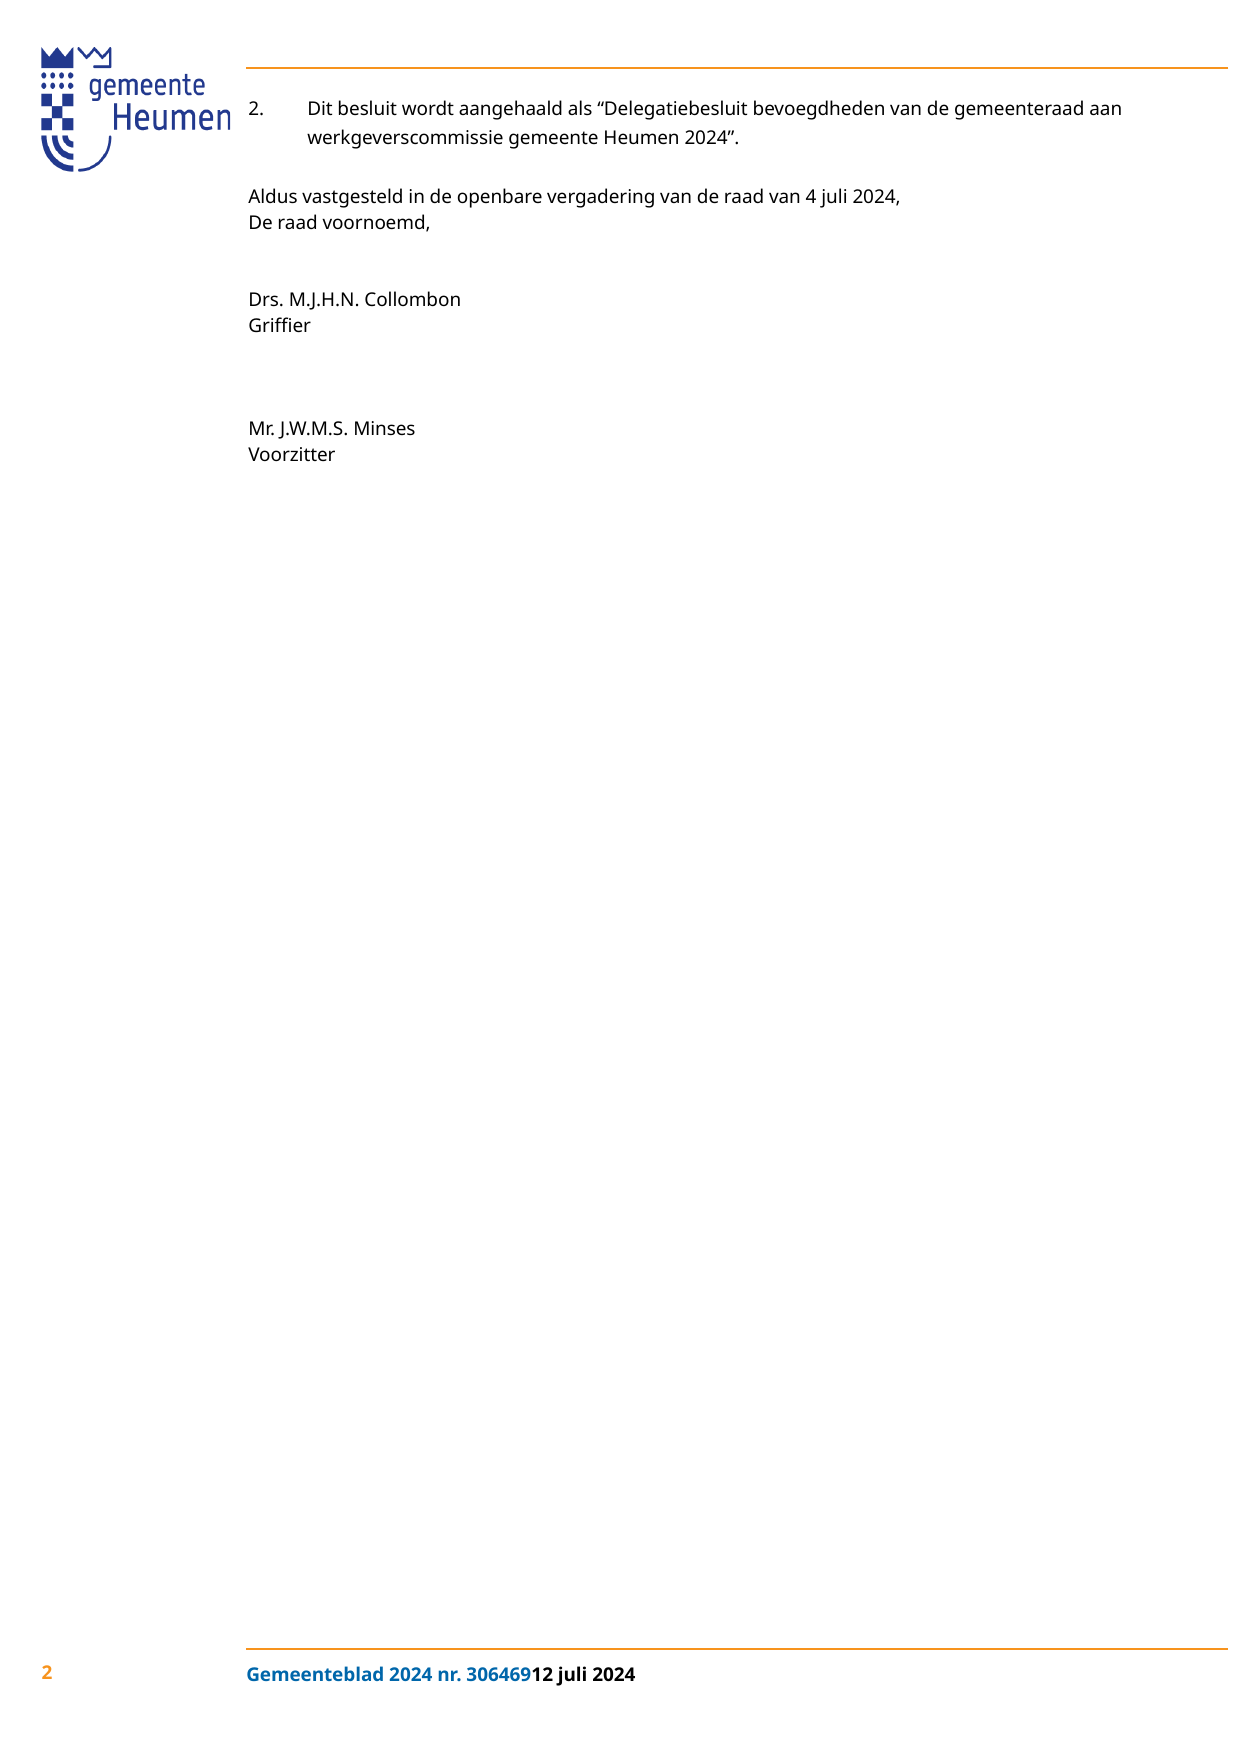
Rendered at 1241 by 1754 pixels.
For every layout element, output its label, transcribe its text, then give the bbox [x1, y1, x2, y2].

text Aldus vastgesteld in de openbare vergadering van de raad van 4 juli 2024, [248, 183, 1152, 209]
text Griffier [248, 312, 1152, 338]
text Voorzitter [248, 441, 1152, 467]
text Drs. M.J.H.N. Collombon [248, 286, 1152, 312]
text De raad voornoemd, [248, 209, 1152, 235]
text Mr. J.W.M.S. Minses [248, 415, 1152, 441]
list Dit besluit wordt aangehaald als “Delegatiebesluit bevoegdheden van de gemeenteraad aan werkgeverscommissie gemeente Heumen 2024”. [248, 95, 1152, 150]
picture [41, 47, 231, 172]
